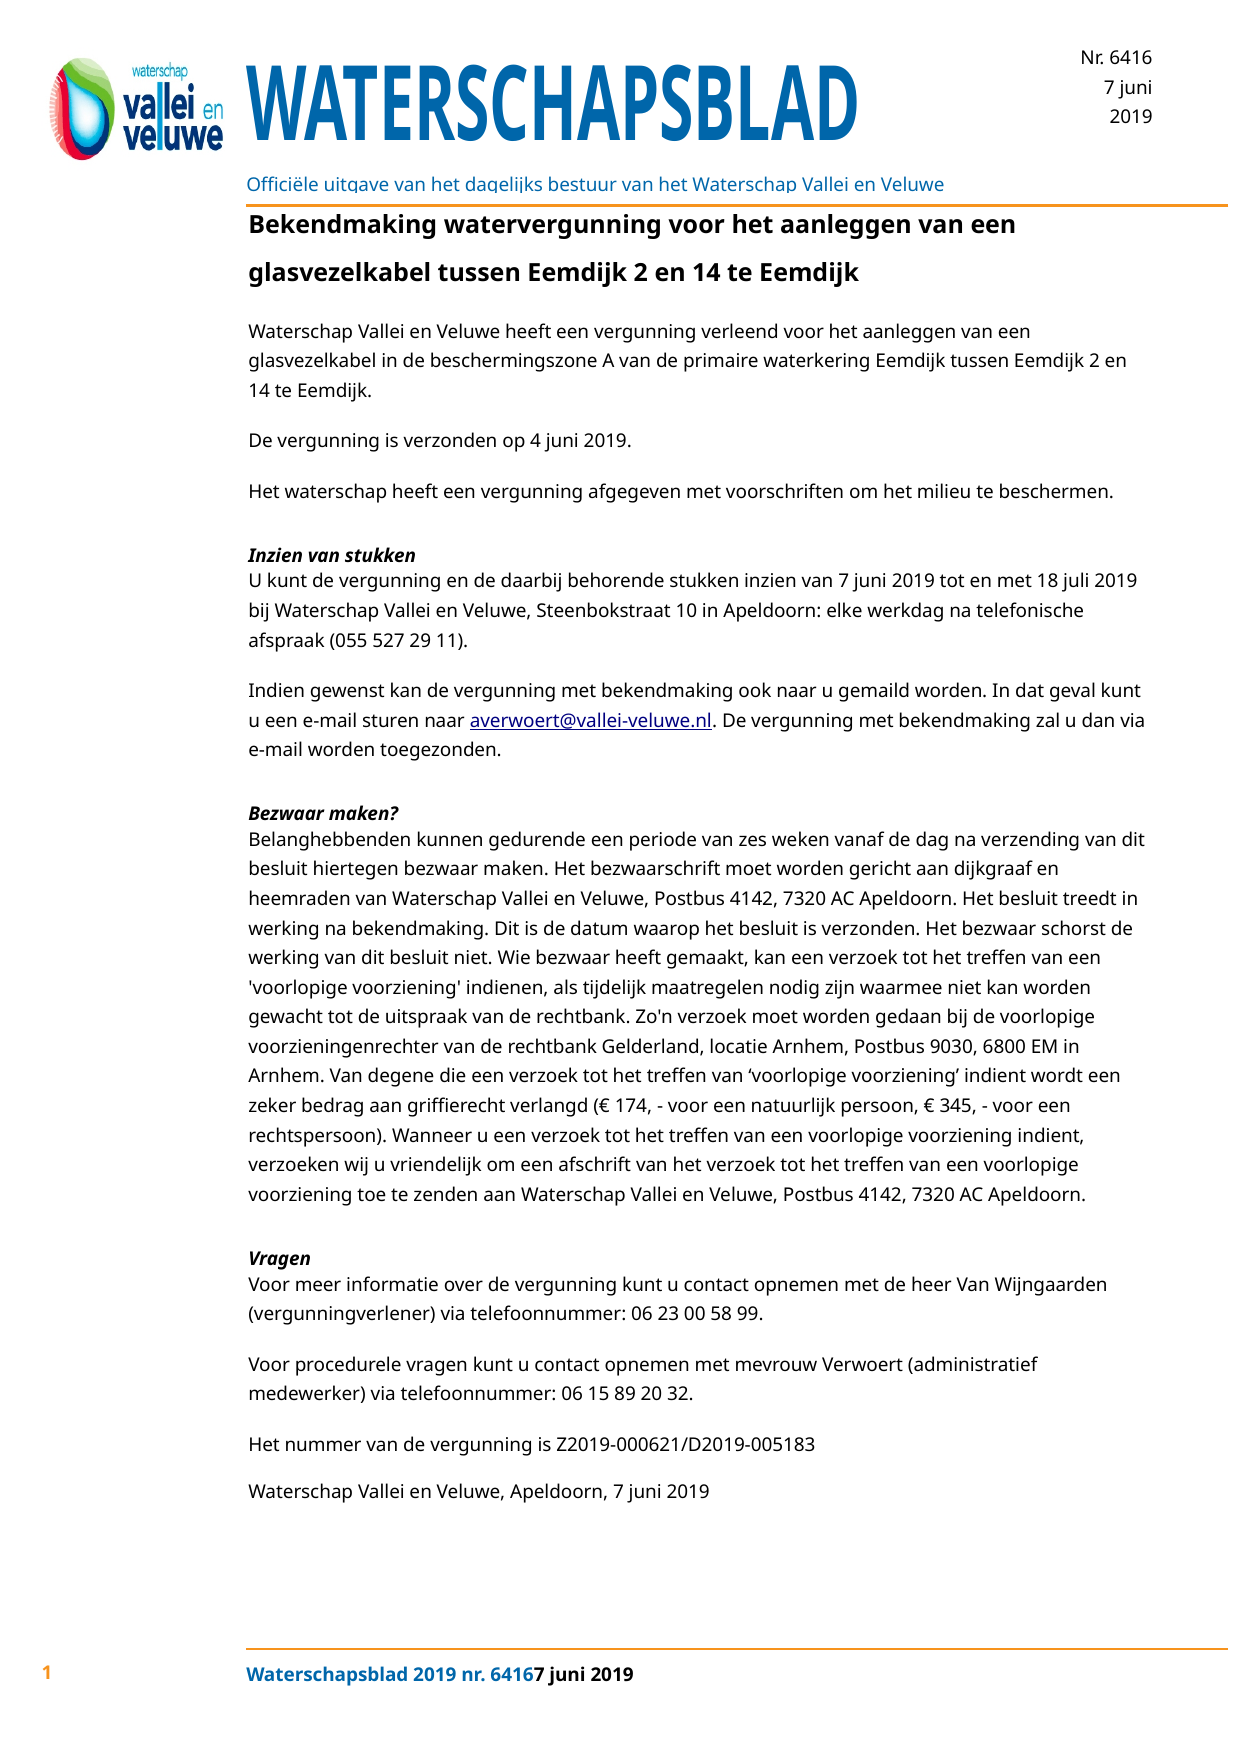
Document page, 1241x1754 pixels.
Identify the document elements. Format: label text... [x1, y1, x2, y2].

text Indien gewenst kan de vergunning met bekendmaking ook naar u gemaild worden. In dat geval kunt u een e-mail sturen naar averwoert@vallei-veluwe.nl. De vergunning met bekendmaking zal u dan via e-mail worden toegezonden. [248, 677, 1152, 762]
text Waterschap Vallei en Veluwe heeft een vergunning verleend voor het aanleggen van een glasvezelkabel in de beschermingszone A van de primaire waterkering Eemdijk tussen Eemdijk 2 en 14 te Eemdijk. [248, 318, 1152, 403]
text Vragen [248, 1245, 1152, 1271]
text De vergunning is verzonden op 4 juni 2019. [248, 427, 1152, 453]
text Het waterschap heeft een vergunning afgegeven met voorschriften om het milieu te beschermen. [248, 478, 1152, 504]
text Bekendmaking watervergunning voor het aanleggen van een glasvezelkabel tussen Eemdijk 2 en 14 te Eemdijk [248, 207, 1152, 288]
text Voor meer informatie over de vergunning kunt u contact opnemen met de heer Van Wijngaarden (vergunningverlener) via telefoonnummer: 06 23 00 58 99. [248, 1271, 1152, 1326]
picture [41, 47, 231, 172]
text Waterschap Vallei en Veluwe, Apeldoorn, 7 juni 2019 [248, 1478, 1152, 1504]
text Het nummer van de vergunning is Z2019-000621/D2019-005183 [248, 1431, 1152, 1456]
text Belanghebbenden kunnen gedurende een periode van zes weken vanaf de dag na verzending van dit besluit hiertegen bezwaar maken. Het bezwaarschrift moet worden gericht aan dijkgraaf en heemraden van Waterschap Vallei en Veluwe, Postbus 4142, 7320 AC Apeldoorn. Het besluit treedt in werking na bekendmaking. Dit is de datum waarop het besluit is verzonden. Het bezwaar schorst de werking van dit besluit niet. Wie bezwaar heeft gemaakt, kan een verzoek tot het treffen van een 'voorlopige voorziening' indienen, als tijdelijk maatregelen nodig zijn waarmee niet kan worden gewacht tot de uitspraak van de rechtbank. Zo'n verzoek moet worden gedaan bij de voorlopige voorzieningenrechter van de rechtbank Gelderland, locatie Arnhem, Postbus 9030, 6800 EM in Arnhem. Van degene die een verzoek tot het treffen van ‘voorlopige voorziening’ indient wordt een zeker bedrag aan griffierecht verlangd (€ 174, - voor een natuurlijk persoon, € 345, - voor een rechtspersoon). Wanneer u een verzoek tot het treffen van een voorlopige voorziening indient, verzoeken wij u vriendelijk om een afschrift van het verzoek tot het treffen van een voorlopige voorziening toe te zenden aan Waterschap Vallei en Veluwe, Postbus 4142, 7320 AC Apeldoorn. [248, 826, 1152, 1207]
text Bezwaar maken? [248, 800, 1152, 826]
text U kunt de vergunning en de daarbij behorende stukken inzien van 7 juni 2019 tot en met 18 juli 2019 bij Waterschap Vallei en Veluwe, Steenbokstraat 10 in Apeldoorn: elke werkdag na telefonische afspraak (055 527 29 11). [248, 568, 1152, 652]
text Voor procedurele vragen kunt u contact opnemen met mevrouw Verwoert (administratief medewerker) via telefoonnummer: 06 15 89 20 32. [248, 1351, 1152, 1406]
text Inzien van stukken [248, 542, 1152, 568]
